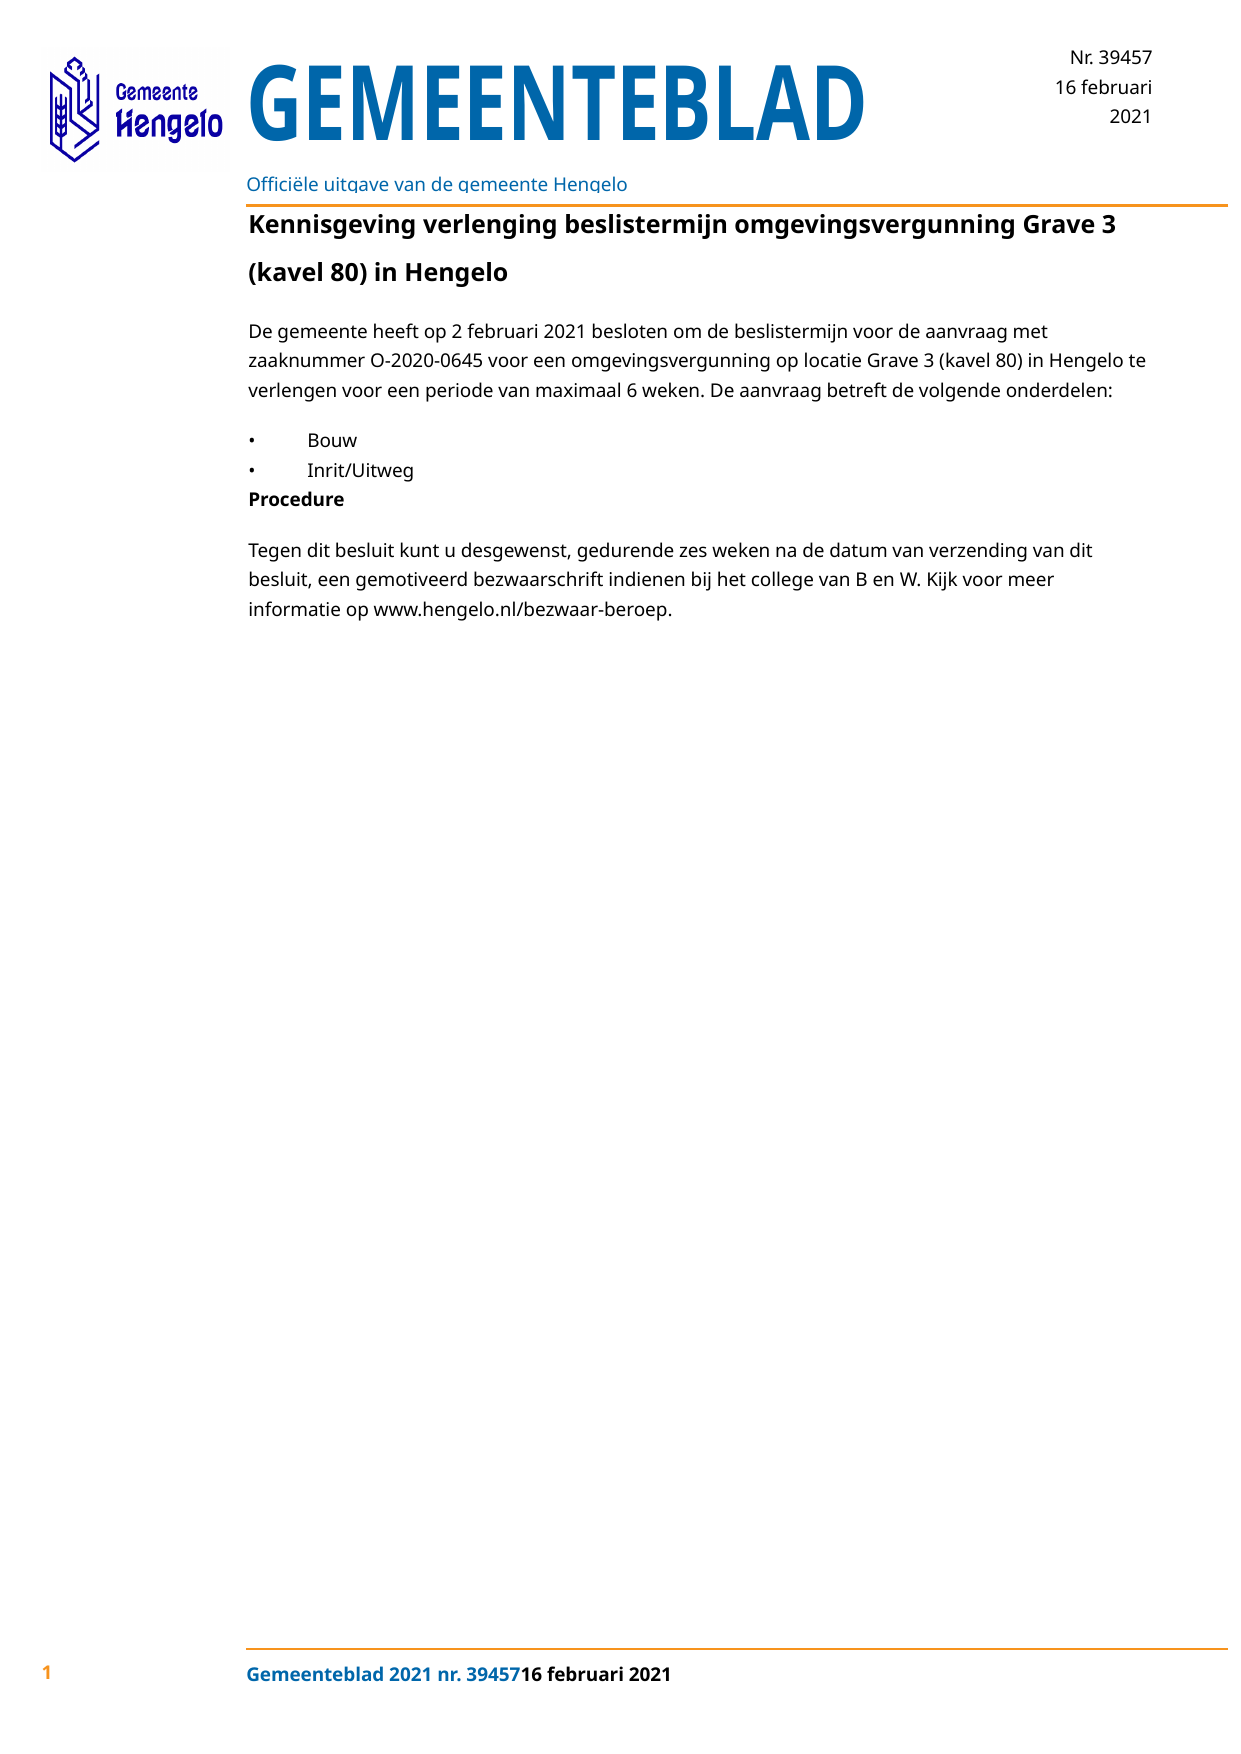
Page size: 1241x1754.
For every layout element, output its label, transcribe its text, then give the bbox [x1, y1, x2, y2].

list Inrit/Uitweg [248, 457, 1152, 483]
list Bouw [248, 427, 1152, 453]
text Kennisgeving verlenging beslistermijn omgevingsvergunning Grave 3 (kavel 80) in Hengelo [248, 207, 1152, 288]
picture [41, 47, 231, 172]
text De gemeente heeft op 2 februari 2021 besloten om de beslistermijn voor de aanvraag met zaaknummer O-2020-0645 voor een omgevingsvergunning op locatie Grave 3 (kavel 80) in Hengelo te verlengen voor een periode van maximaal 6 weken. De aanvraag betreft de volgende onderdelen: [248, 318, 1152, 403]
text Tegen dit besluit kunt u desgewenst, gedurende zes weken na de datum van verzending van dit besluit, een gemotiveerd bezwaarschrift indienen bij het college van B en W. Kijk voor meer informatie op www.hengelo.nl/bezwaar-beroep. [248, 537, 1152, 622]
text Procedure [248, 487, 1152, 512]
